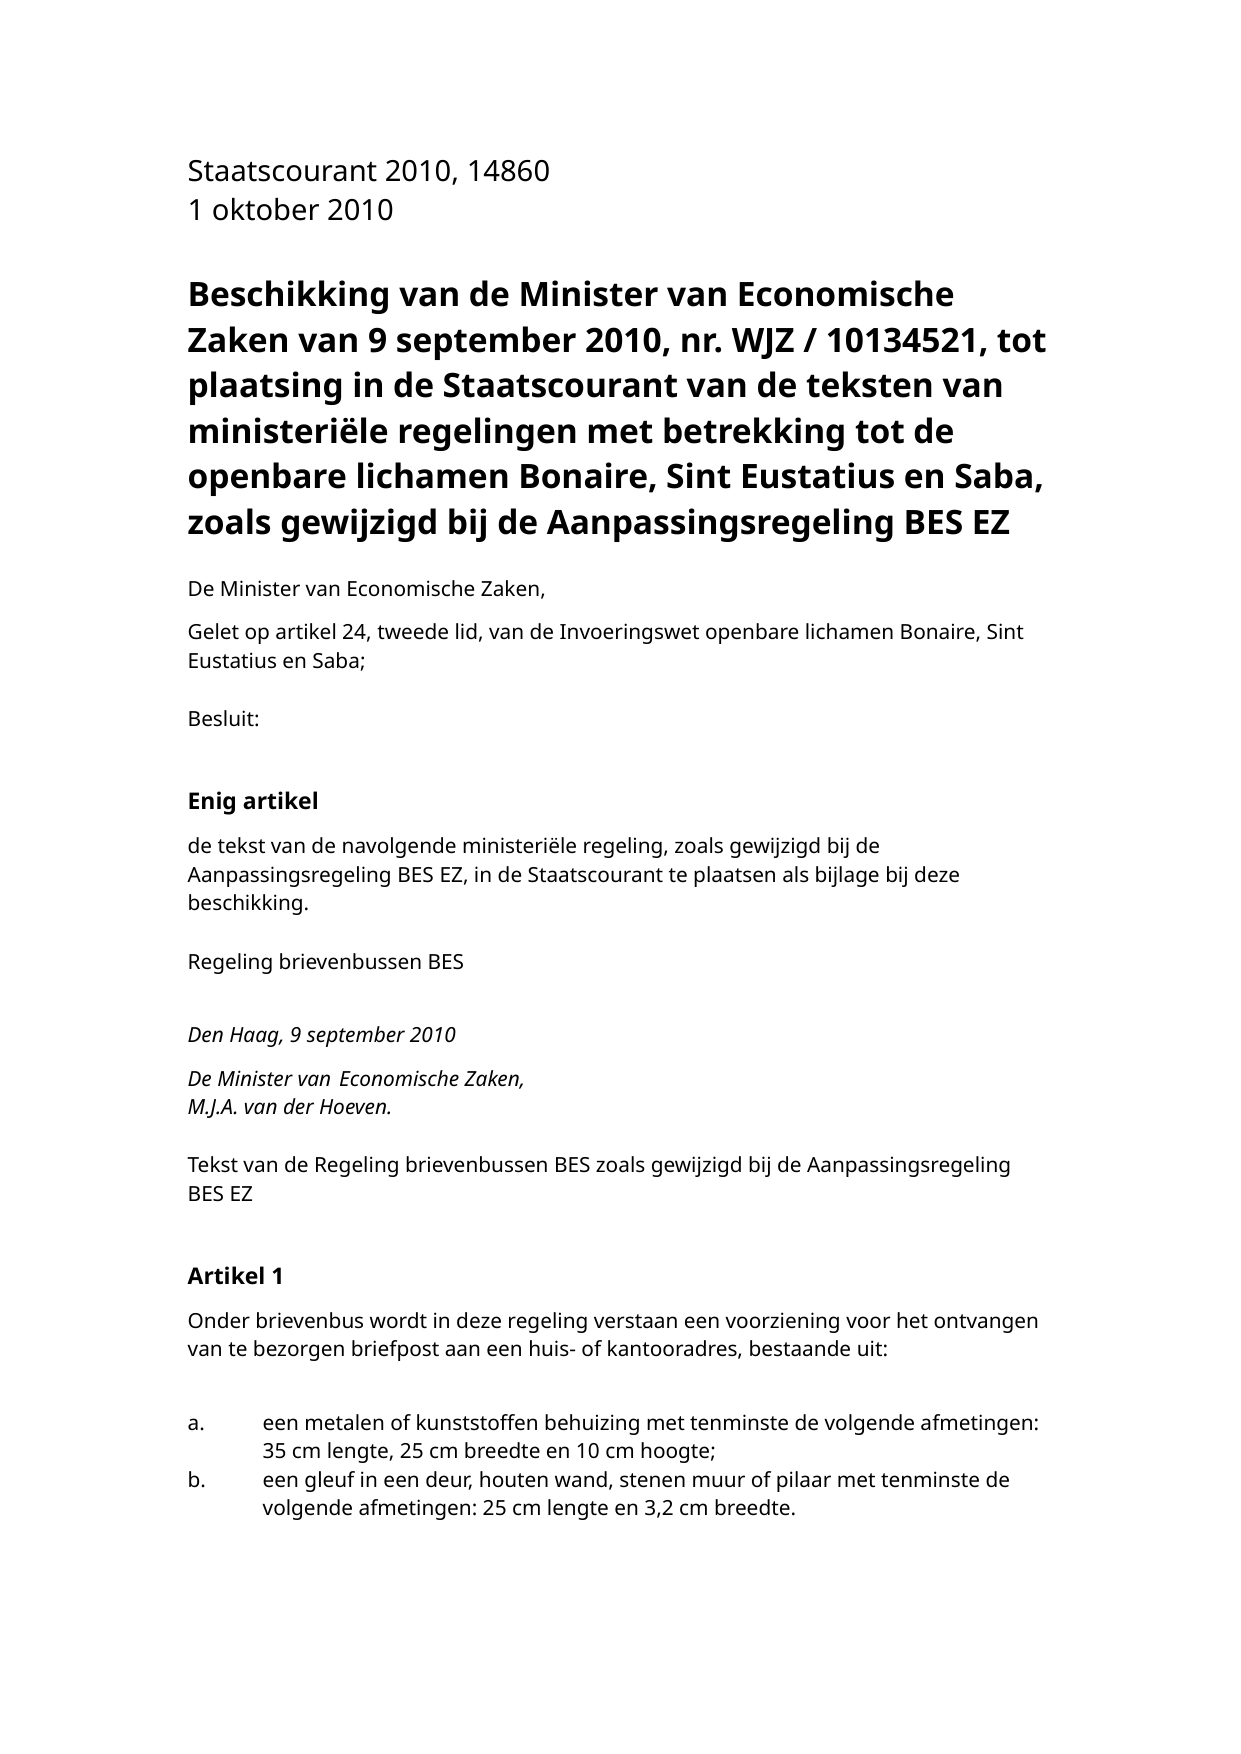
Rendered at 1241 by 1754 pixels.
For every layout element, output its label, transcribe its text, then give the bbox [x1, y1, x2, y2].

text De Minister van Economische Zaken, [187, 1064, 1053, 1092]
text Besluit: [187, 704, 1053, 733]
list een metalen of kunststoffen behuizing met tenminste de volgende afmetingen: 35 cm lengte, 25 cm breedte en 10 cm hoogte; [187, 1408, 1053, 1465]
text Regeling brievenbussen BES [187, 947, 1053, 975]
subtitle Enig artikel [187, 785, 1053, 816]
text 1 oktober 2010 [187, 190, 1053, 229]
text M.J.A. van der Hoeven. [187, 1092, 1053, 1121]
subtitle Beschikking van de Minister van Economische Zaken van 9 september 2010, nr. WJZ / 10134521, tot plaatsing in de Staatscourant van de teksten van ministeriële regelingen met betrekking tot de openbare lichamen Bonaire, Sint Eustatius en Saba, zoals gewijzigd bij de Aanpassingsregeling BES EZ [187, 271, 1053, 544]
text Staatscourant 2010, 14860 [187, 150, 1053, 190]
subtitle Artikel 1 [187, 1260, 1053, 1291]
text Onder brievenbus wordt in deze regeling verstaan een voorziening voor het ontvangen van te bezorgen briefpost aan een huis- of kantooradres, bestaande uit: [187, 1306, 1053, 1363]
text Gelet op artikel 24, tweede lid, van de Invoeringswet openbare lichamen Bonaire, Sint Eustatius en Saba; [187, 617, 1053, 674]
list een gleuf in een deur, houten wand, stenen muur of pilaar met tenminste de volgende afmetingen: 25 cm lengte en 3,2 cm breedte. [187, 1465, 1053, 1522]
text Den Haag, 9 september 2010 [187, 1020, 1053, 1049]
text De Minister van Economische Zaken, [187, 574, 1053, 602]
text de tekst van de navolgende ministeriële regeling, zoals gewijzigd bij de Aanpassingsregeling BES EZ, in de Staatscourant te plaatsen als bijlage bij deze beschikking. [187, 831, 1053, 917]
subtitle Tekst van de Regeling brievenbussen BES zoals gewijzigd bij de Aanpassingsregeling BES EZ [187, 1151, 1053, 1207]
